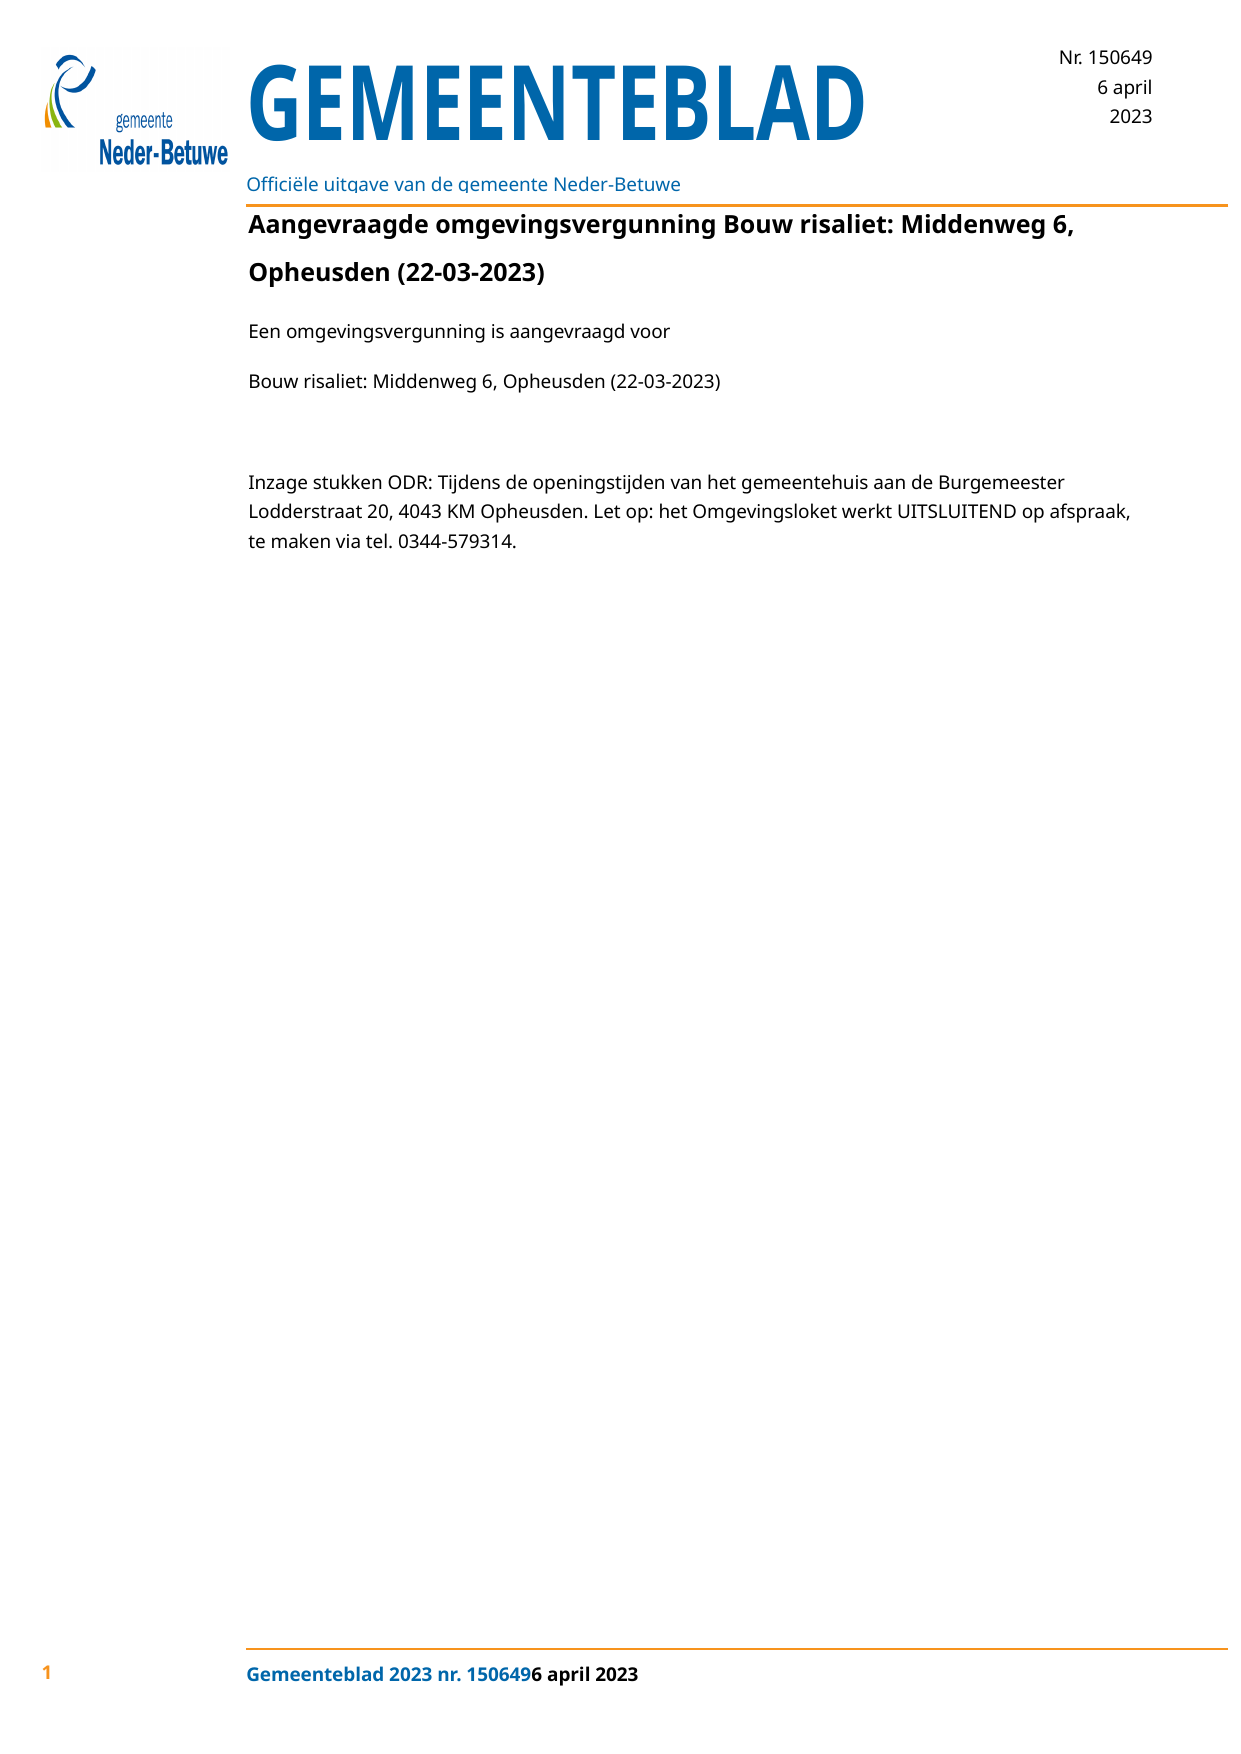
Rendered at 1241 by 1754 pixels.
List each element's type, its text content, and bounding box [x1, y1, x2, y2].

text Aangevraagde omgevingsvergunning Bouw risaliet: Middenweg 6, Opheusden (22-03-2023) [248, 207, 1152, 288]
text Bouw risaliet: Middenweg 6, Opheusden (22-03-2023) [248, 368, 1152, 394]
picture [41, 47, 231, 172]
text Inzage stukken ODR: Tijdens de openingstijden van het gemeentehuis aan de Burgemeester Lodderstraat 20, 4043 KM Opheusden. Let op: het Omgevingsloket werkt UITSLUITEND op afspraak, te maken via tel. 0344-579314. [248, 469, 1152, 554]
text Een omgevingsvergunning is aangevraagd voor [248, 318, 1152, 344]
